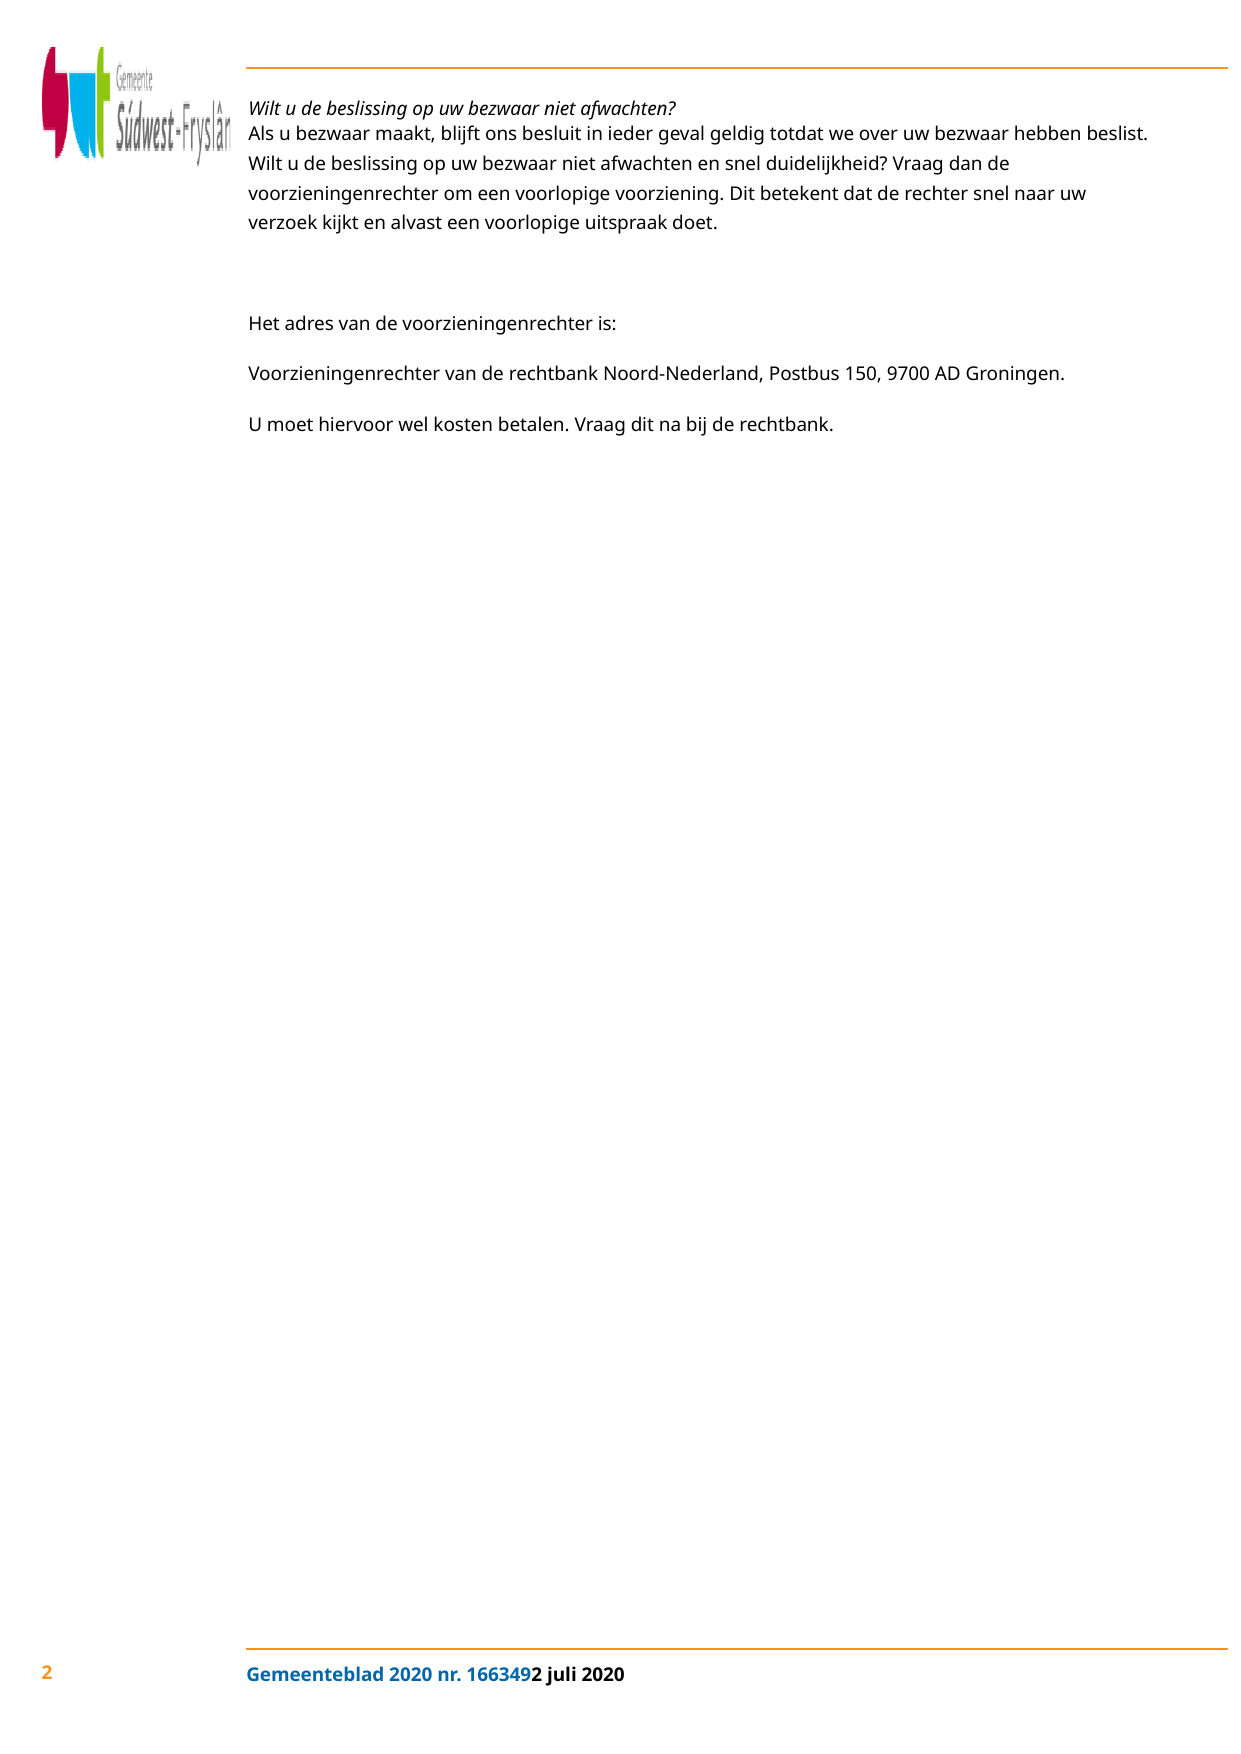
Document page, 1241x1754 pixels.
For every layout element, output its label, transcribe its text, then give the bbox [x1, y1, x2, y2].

text Het adres van de voorzieningenrechter is: [248, 310, 1152, 336]
text Als u bezwaar maakt, blijft ons besluit in ieder geval geldig totdat we over uw bezwaar hebben beslist. Wilt u de beslissing op uw bezwaar niet afwachten en snel duidelijkheid? Vraag dan de voorzieningenrechter om een voorlopige voorziening. Dit betekent dat de rechter snel naar uw verzoek kijkt en alvast een voorlopige uitspraak doet. [248, 121, 1152, 235]
text U moet hiervoor wel kosten betalen. Vraag dit na bij de rechtbank. [248, 411, 1152, 437]
text Wilt u de beslissing op uw bezwaar niet afwachten? [248, 95, 1152, 121]
picture [41, 47, 231, 172]
text Voorzieningenrechter van de rechtbank Noord-Nederland, Postbus 150, 9700 AD Groningen. [248, 361, 1152, 386]
